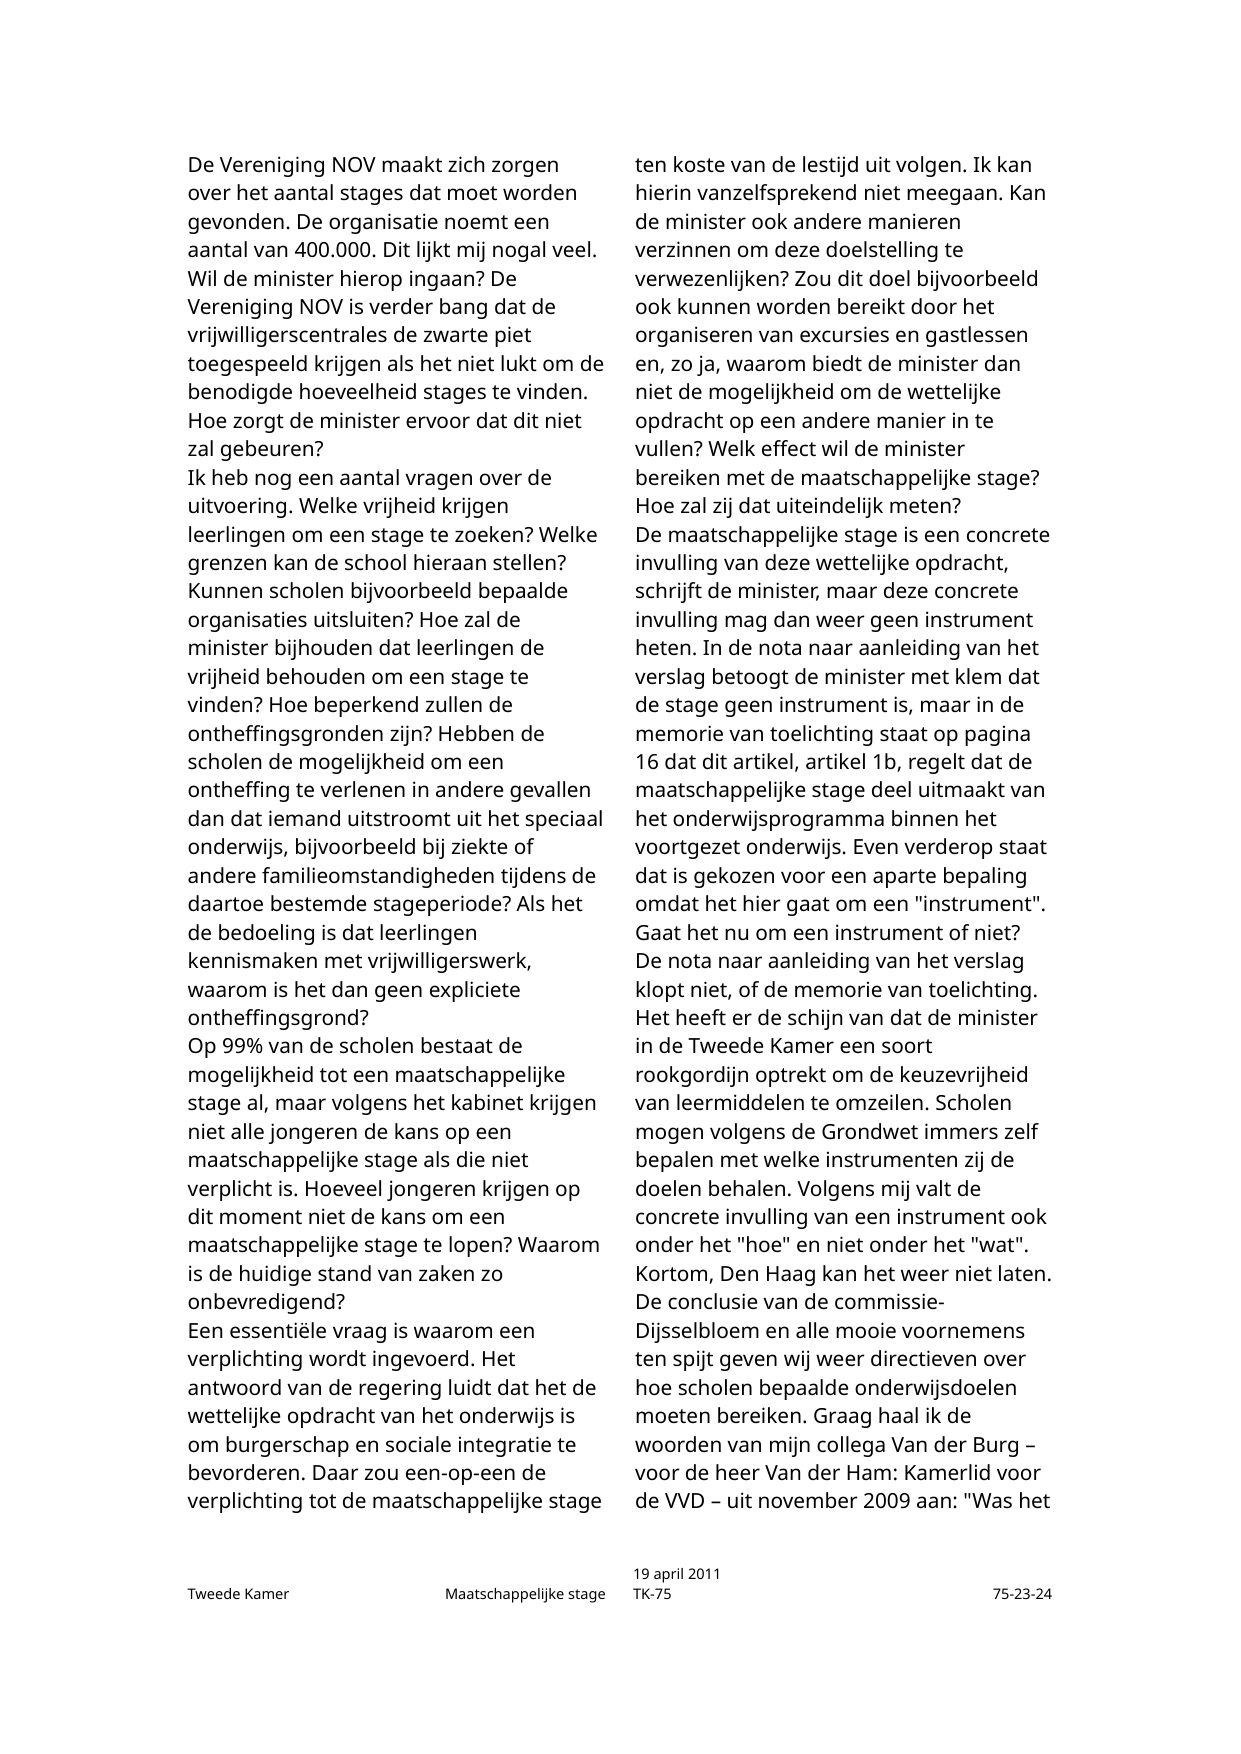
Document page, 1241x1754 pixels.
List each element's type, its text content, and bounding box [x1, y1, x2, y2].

text Ik heb nog een aantal vragen over de uitvoering. Welke vrijheid krijgen leerlingen om een stage te zoeken? Welke grenzen kan de school hieraan stellen? Kunnen scholen bijvoorbeeld bepaalde organisaties uitsluiten? Hoe zal de minister bijhouden dat leerlingen de vrijheid behouden om een stage te vinden? Hoe beperkend zullen de ontheffingsgronden zijn? Hebben de scholen de mogelijkheid om een ontheffing te verlenen in andere gevallen dan dat iemand uitstroomt uit het speciaal onderwijs, bijvoorbeeld bij ziekte of andere familieomstandigheden tijdens de daartoe bestemde stageperiode? Als het de bedoeling is dat leerlingen kennismaken met vrijwilligerswerk, waarom is het dan geen expliciete ontheffingsgrond? [187, 463, 605, 1032]
text Een essentiële vraag is waarom een verplichting wordt ingevoerd. Het antwoord van de regering luidt dat het de wettelijke opdracht van het onderwijs is om burgerschap en sociale integratie te bevorderen. Daar zou een-op-een de verplichting tot de maatschappelijke stage [187, 1316, 605, 1515]
text ten koste van de lestijd uit volgen. Ik kan hierin vanzelfsprekend niet meegaan. Kan de minister ook andere manieren verzinnen om deze doelstelling te verwezenlijken? Zou dit doel bijvoorbeeld ook kunnen worden bereikt door het organiseren van excursies en gastlessen en, zo ja, waarom biedt de minister dan niet de mogelijkheid om de wettelijke opdracht op een andere manier in te vullen? Welk effect wil de minister bereiken met de maatschappelijke stage? Hoe zal zij dat uiteindelijk meten? [635, 150, 1053, 520]
text De maatschappelijke stage is een concrete invulling van deze wettelijke opdracht, schrijft de minister, maar deze concrete invulling mag dan weer geen instrument heten. In de nota naar aanleiding van het verslag betoogt de minister met klem dat de stage geen instrument is, maar in de memorie van toelichting staat op pagina 16 dat dit artikel, artikel 1b, regelt dat de maatschappelijke stage deel uitmaakt van het onderwijsprogramma binnen het voortgezet onderwijs. Even verderop staat dat is gekozen voor een aparte bepaling omdat het hier gaat om een "instrument". Gaat het nu om een instrument of niet? De nota naar aanleiding van het verslag klopt niet, of de memorie van toelichting. Het heeft er de schijn van dat de minister in de Tweede Kamer een soort rookgordijn optrekt om de keuzevrijheid van leermiddelen te omzeilen. Scholen mogen volgens de Grondwet immers zelf bepalen met welke instrumenten zij de doelen behalen. Volgens mij valt de concrete invulling van een instrument ook onder het "hoe" en niet onder het "wat". [635, 520, 1053, 1259]
text De Vereniging NOV maakt zich zorgen over het aantal stages dat moet worden gevonden. De organisatie noemt een aantal van 400.000. Dit lijkt mij nogal veel. Wil de minister hierop ingaan? De Vereniging NOV is verder bang dat de vrijwilligerscentrales de zwarte piet toegespeeld krijgen als het niet lukt om de benodigde hoeveelheid stages te vinden. Hoe zorgt de minister ervoor dat dit niet zal gebeuren? [187, 150, 605, 463]
text Kortom, Den Haag kan het weer niet laten. De conclusie van de commissie-Dijsselbloem en alle mooie voornemens ten spijt geven wij weer directieven over hoe scholen bepaalde onderwijsdoelen moeten bereiken. Graag haal ik de woorden van mijn collega Van der Burg – voor de heer Van der Ham: Kamerlid voor de VVD – uit november 2009 aan: "Was het [635, 1259, 1053, 1515]
text Op 99% van de scholen bestaat de mogelijkheid tot een maatschappelijke stage al, maar volgens het kabinet krijgen niet alle jongeren de kans op een maatschappelijke stage als die niet verplicht is. Hoeveel jongeren krijgen op dit moment niet de kans om een maatschappelijke stage te lopen? Waarom is de huidige stand van zaken zo onbevredigend? [187, 1032, 605, 1316]
